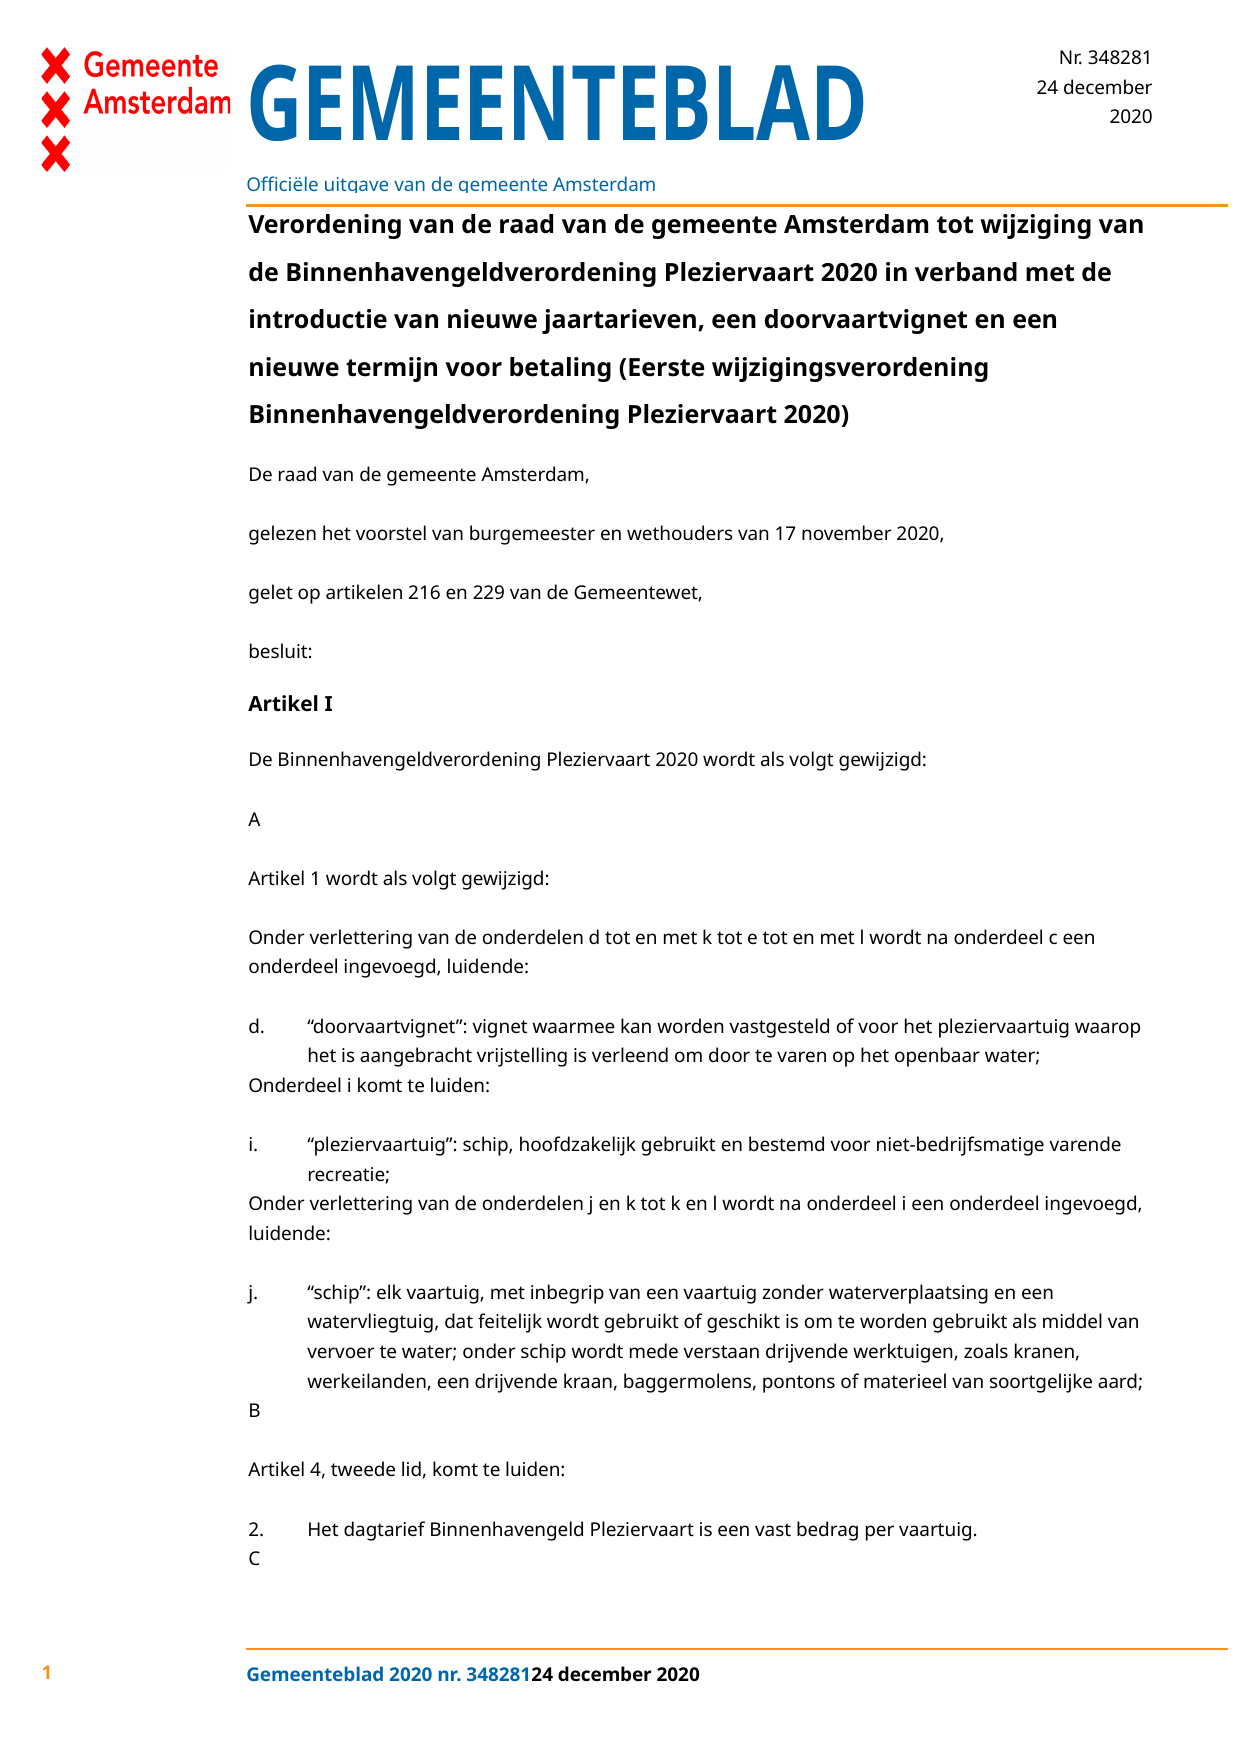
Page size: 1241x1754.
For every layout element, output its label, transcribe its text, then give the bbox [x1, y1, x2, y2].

text Onder verlettering van de onderdelen j en k tot k en l wordt na onderdeel i een onderdeel ingevoegd, luidende: [248, 1190, 1152, 1246]
text De raad van de gemeente Amsterdam, [248, 461, 1152, 486]
text Artikel I [248, 689, 1152, 717]
list “doorvaartvignet”: vignet waarmee kan worden vastgesteld of voor het pleziervaartuig waarop het is aangebracht vrijstelling is verleend om door te varen op het openbaar water; [248, 1013, 1152, 1068]
text B [248, 1397, 1152, 1423]
list “schip”: elk vaartuig, met inbegrip van een vaartuig zonder waterverplaatsing en een watervliegtuig, dat feitelijk wordt gebruikt of geschikt is om te worden gebruikt als middel van vervoer te water; onder schip wordt mede verstaan drijvende werktuigen, zoals kranen, werkeilanden, een drijvende kraan, baggermolens, pontons of materieel van soortgelijke aard; [248, 1279, 1152, 1394]
text Onderdeel i komt te luiden: [248, 1072, 1152, 1098]
text gelezen het voorstel van burgemeester en wethouders van 17 november 2020, [248, 520, 1152, 546]
list Het dagtarief Binnenhavengeld Pleziervaart is een vast bedrag per vaartuig. [248, 1516, 1152, 1542]
text A [248, 806, 1152, 832]
text C [248, 1545, 1152, 1571]
text Artikel 1 wordt als volgt gewijzigd: [248, 865, 1152, 891]
text Onder verlettering van de onderdelen d tot en met k tot e tot en met l wordt na onderdeel c een onderdeel ingevoegd, luidende: [248, 924, 1152, 979]
list “pleziervaartuig”: schip, hoofdzakelijk gebruikt en bestemd voor niet-bedrijfsmatige varende recreatie; [248, 1131, 1152, 1187]
picture [41, 47, 231, 172]
text De Binnenhavengeldverordening Pleziervaart 2020 wordt als volgt gewijzigd: [248, 747, 1152, 772]
text besluit: [248, 638, 1152, 664]
text Verordening van de raad van de gemeente Amsterdam tot wijziging van de Binnenhavengeldverordening Pleziervaart 2020 in verband met de introductie van nieuwe jaartarieven, een doorvaartvignet en een nieuwe termijn voor betaling (Eerste wijzigingsverordening Binnenhavengeldverordening Pleziervaart 2020) [248, 207, 1152, 431]
text Artikel 4, tweede lid, komt te luiden: [248, 1457, 1152, 1482]
text gelet op artikelen 216 en 229 van de Gemeentewet, [248, 579, 1152, 605]
